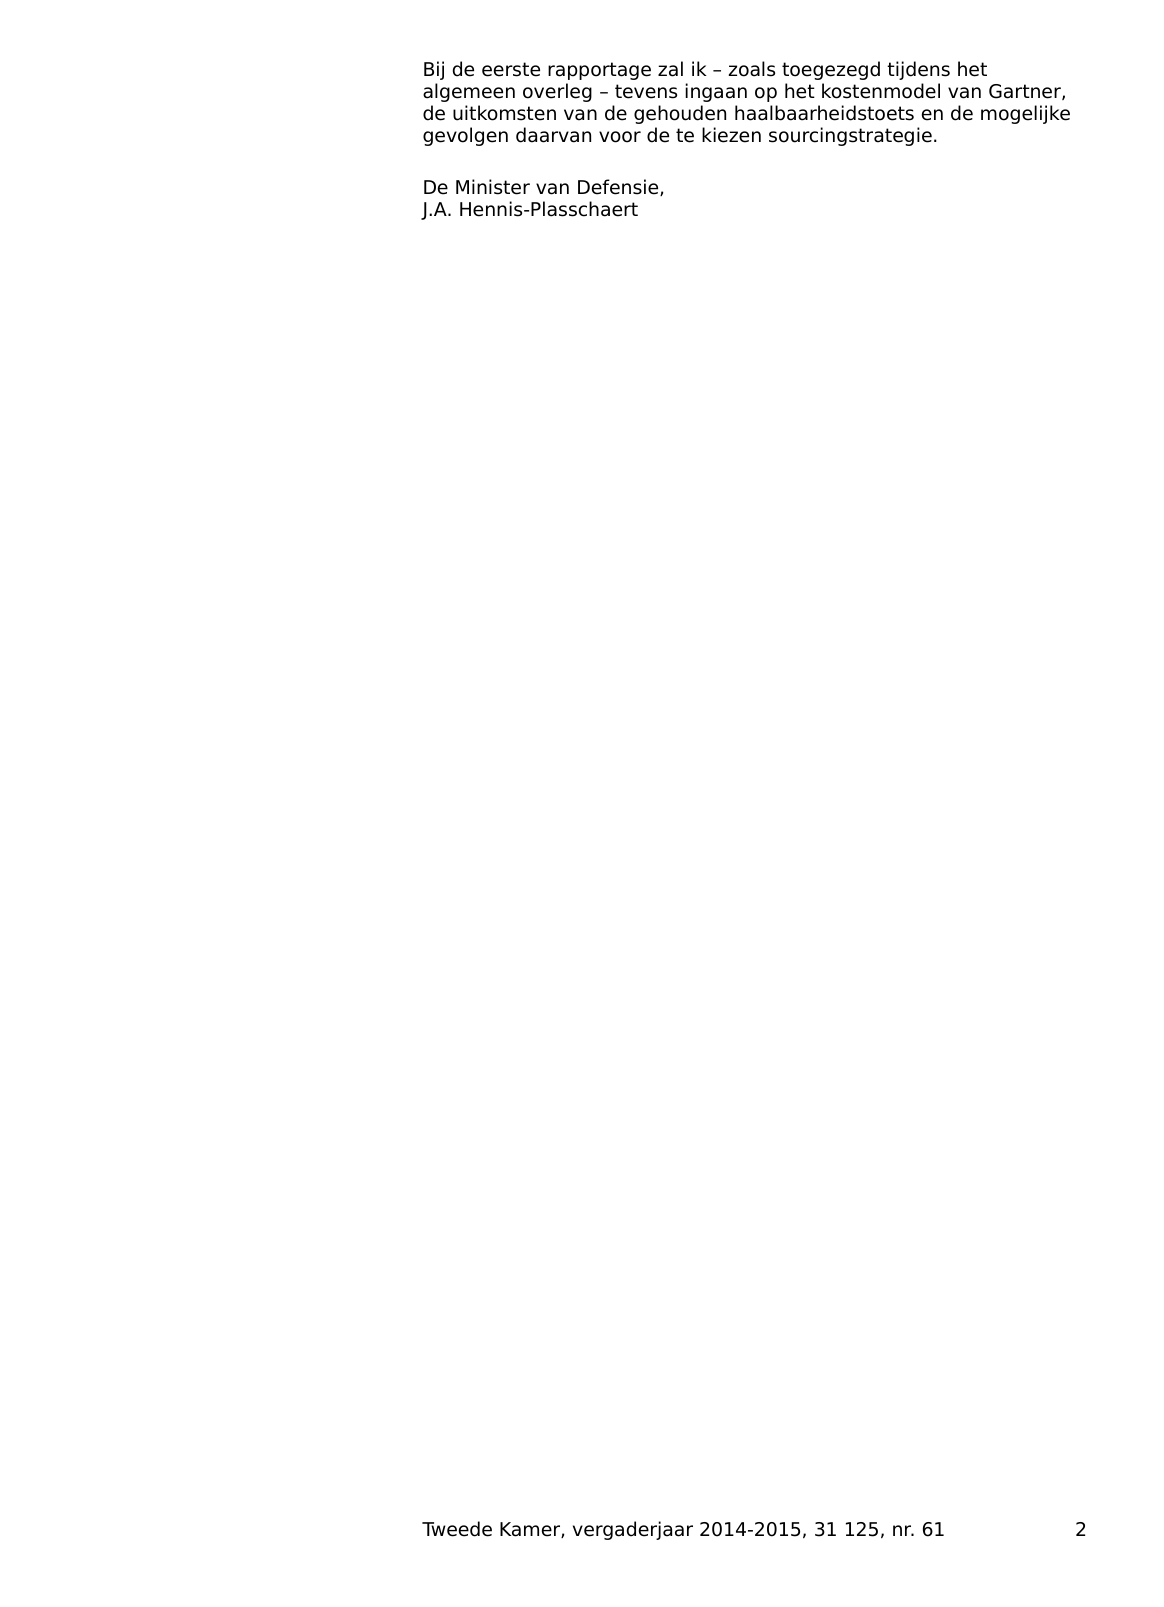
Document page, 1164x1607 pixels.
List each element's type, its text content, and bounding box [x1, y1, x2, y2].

text Bij de eerste rapportage zal ik – zoals toegezegd tijdens het algemeen overleg – tevens ingaan op het kostenmodel van Gartner, de uitkomsten van de gehouden haalbaarheidstoets en de mogelijke gevolgen daarvan voor de te kiezen sourcingstrategie. [422, 59, 1087, 147]
text De Minister van Defensie, J.A. Hennis-Plasschaert [422, 177, 1087, 221]
